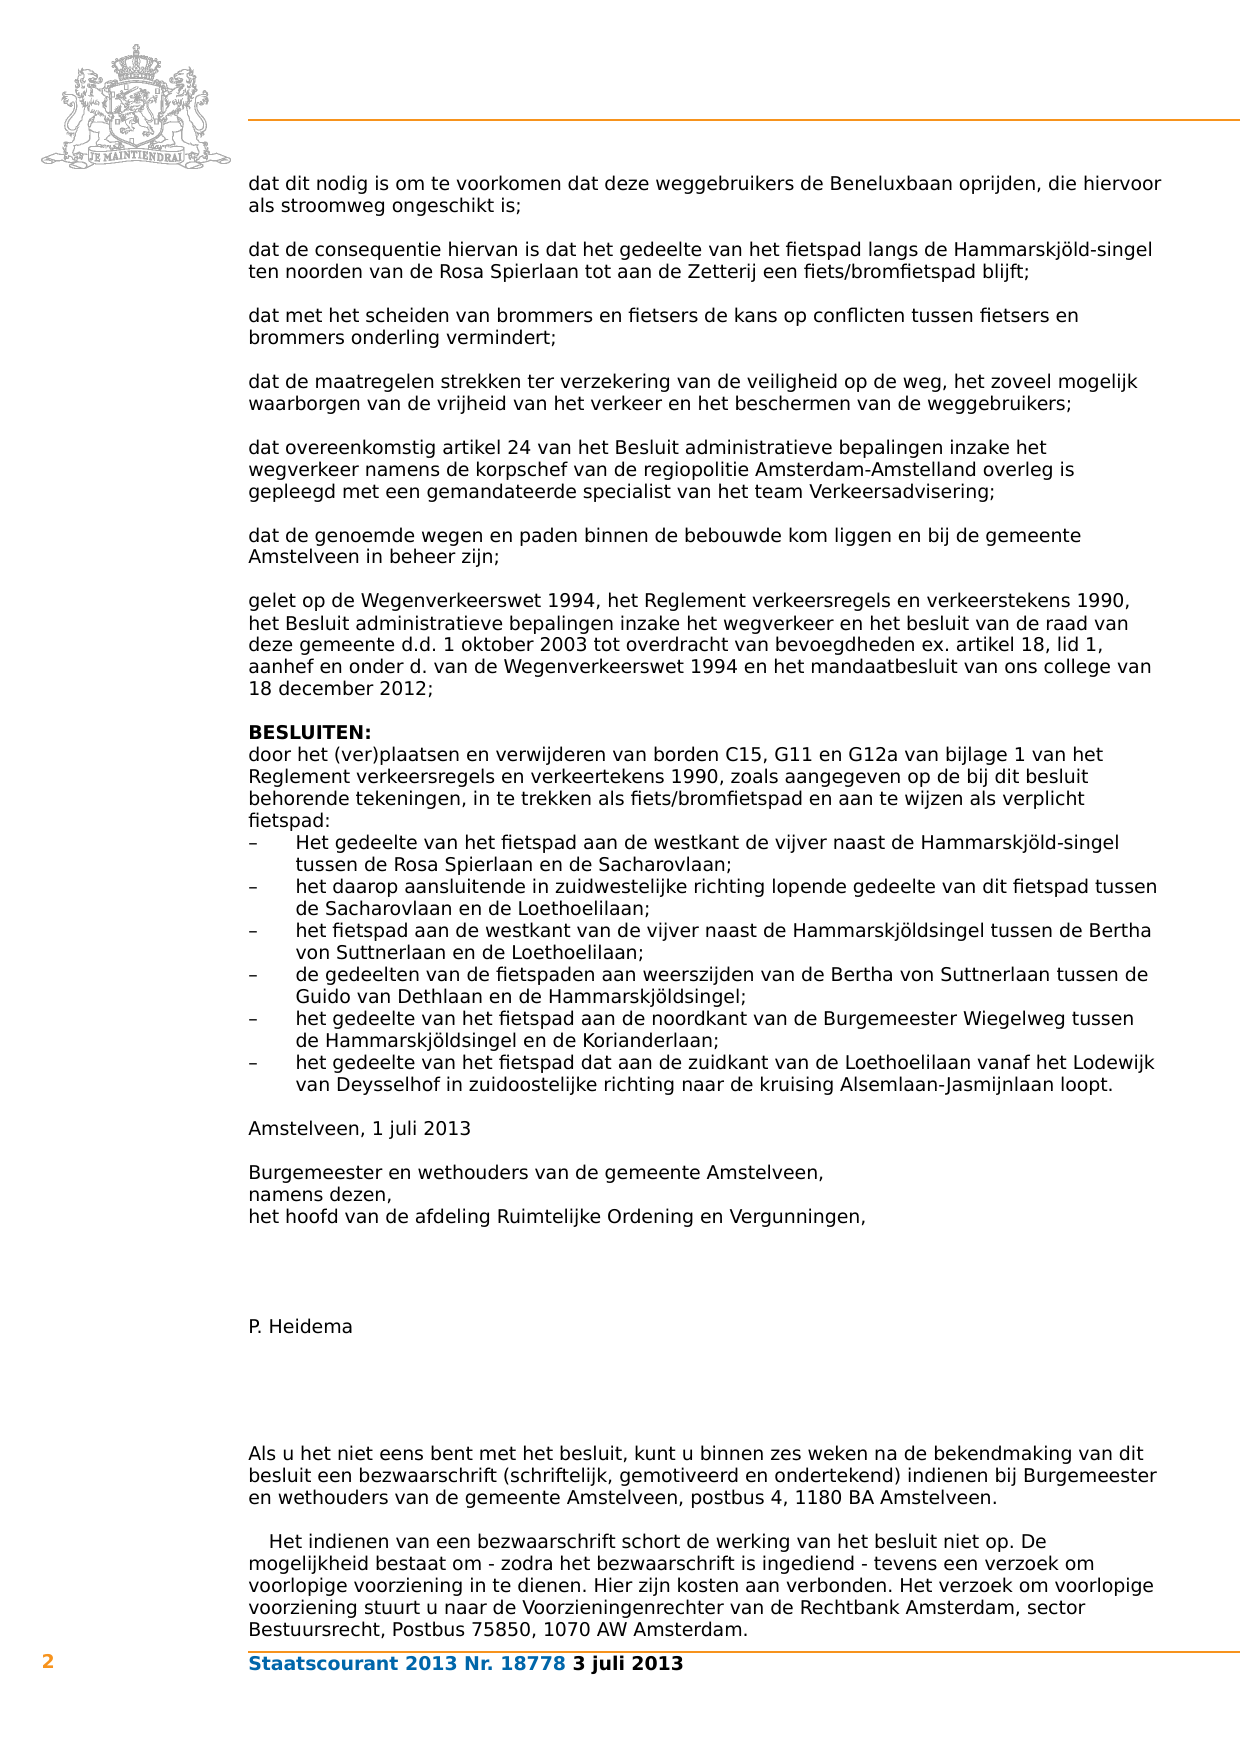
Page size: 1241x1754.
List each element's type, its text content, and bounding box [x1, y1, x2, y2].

text P. Heidema [248, 1316, 1163, 1338]
list de gedeelten van de fietspaden aan weerszijden van de Bertha von Suttnerlaan tussen de Guido van Dethlaan en de Hammarskjöldsingel; [248, 964, 1163, 1008]
text Als u het niet eens bent met het besluit, kunt u binnen zes weken na de bekendmaking van dit besluit een bezwaarschrift (schriftelijk, gemotiveerd en ondertekend) indienen bij Burgemeester en wethouders van de gemeente Amstelveen, postbus 4, 1180 BA Amstelveen. [248, 1443, 1163, 1509]
picture [41, 44, 231, 169]
list het gedeelte van het fietspad aan de noordkant van de Burgemeester Wiegelweg tussen de Hammarskjöldsingel en de Korianderlaan; [248, 1008, 1163, 1052]
text dat de consequentie hiervan is dat het gedeelte van het fietspad langs de Hammarskjöld-singel ten noorden van de Rosa Spierlaan tot aan de Zetterij een fiets/bromfietspad blijft; [248, 239, 1163, 283]
text Burgemeester en wethouders van de gemeente Amstelveen, [248, 1162, 1163, 1184]
list het fietspad aan de westkant van de vijver naast de Hammarskjöldsingel tussen de Bertha von Suttnerlaan en de Loethoelilaan; [248, 920, 1163, 964]
text dat de maatregelen strekken ter verzekering van de veiligheid op de weg, het zoveel mogelijk waarborgen van de vrijheid van het verkeer en het beschermen van de weggebruikers; [248, 371, 1163, 414]
text dat overeenkomstig artikel 24 van het Besluit administratieve bepalingen inzake het wegverkeer namens de korpschef van de regiopolitie Amsterdam-Amstelland overleg is gepleegd met een gemandateerde specialist van het team Verkeersadvisering; [248, 437, 1163, 502]
text door het (ver)plaatsen en verwijderen van borden C15, G11 en G12a van bijlage 1 van het Reglement verkeersregels en verkeertekens 1990, zoals aangegeven op de bij dit besluit behorende tekeningen, in te trekken als fiets/bromfietspad en aan te wijzen als verplicht fietspad: [248, 744, 1163, 832]
text dat de genoemde wegen en paden binnen de bebouwde kom liggen en bij de gemeente Amstelveen in beheer zijn; [248, 524, 1163, 568]
text gelet op de Wegenverkeerswet 1994, het Reglement verkeersregels en verkeerstekens 1990, het Besluit administratieve bepalingen inzake het wegverkeer en het besluit van de raad van deze gemeente d.d. 1 oktober 2003 tot overdracht van bevoegdheden ex. artikel 18, lid 1, aanhef en onder d. van de Wegenverkeerswet 1994 en het mandaatbesluit van ons college van 18 december 2012; [248, 590, 1163, 700]
list het daarop aansluitende in zuidwestelijke richting lopende gedeelte van dit fietspad tussen de Sacharovlaan en de Loethoelilaan; [248, 876, 1163, 920]
list het gedeelte van het fietspad dat aan de zuidkant van de Loethoelilaan vanaf het Lodewijk van Deysselhof in zuidoostelijke richting naar de kruising Alsemlaan-Jasmijnlaan loopt. [248, 1052, 1163, 1096]
text namens dezen, [248, 1184, 1163, 1206]
text Amstelveen, 1 juli 2013 [248, 1118, 1163, 1140]
text BESLUITEN: [248, 722, 1163, 744]
text het hoofd van de afdeling Ruimtelijke Ordening en Vergunningen, [248, 1206, 1163, 1228]
text dat dit nodig is om te voorkomen dat deze weggebruikers de Beneluxbaan oprijden, die hiervoor als stroomweg ongeschikt is; [248, 173, 1163, 217]
list Het gedeelte van het fietspad aan de westkant de vijver naast de Hammarskjöld-singel tussen de Rosa Spierlaan en de Sacharovlaan; [248, 832, 1163, 876]
text dat met het scheiden van brommers en fietsers de kans op conflicten tussen fietsers en brommers onderling vermindert; [248, 305, 1163, 349]
text Het indienen van een bezwaarschrift schort de werking van het besluit niet op. De mogelijkheid bestaat om - zodra het bezwaarschrift is ingediend - tevens een verzoek om voorlopige voorziening in te dienen. Hier zijn kosten aan verbonden. Het verzoek om voorlopige voorziening stuurt u naar de Voorzieningenrechter van de Rechtbank Amsterdam, sector Bestuursrecht, Postbus 75850, 1070 AW Amsterdam. [248, 1531, 1163, 1641]
